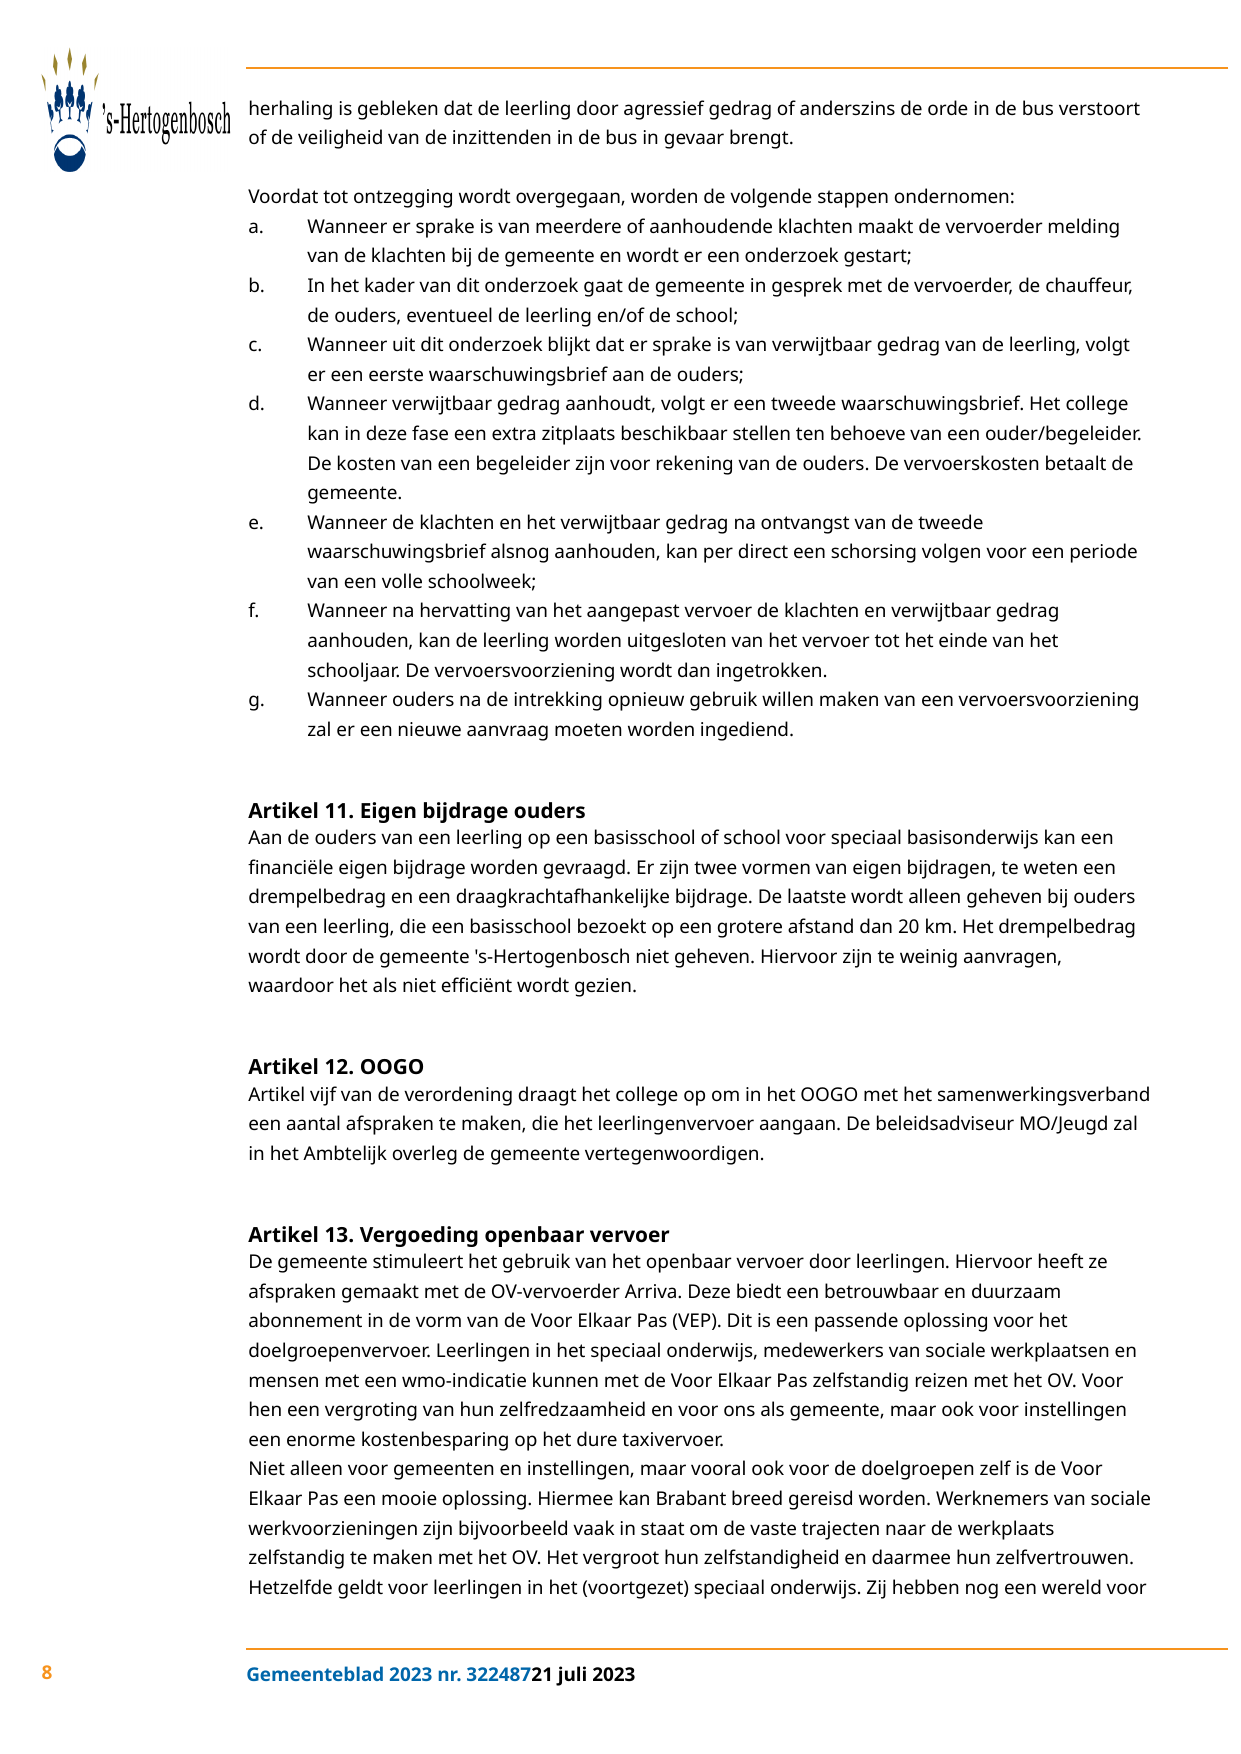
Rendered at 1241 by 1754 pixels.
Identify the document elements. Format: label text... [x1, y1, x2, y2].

text Artikel 11. Eigen bijdrage ouders [248, 796, 1152, 824]
text Voordat tot ontzegging wordt overgegaan, worden de volgende stappen ondernomen: [248, 183, 1152, 209]
text De gemeente stimuleert het gebruik van het openbaar vervoer door leerlingen. Hiervoor heeft ze afspraken gemaakt met de OV-vervoerder Arriva. Deze biedt een betrouwbaar en duurzaam abonnement in de vorm van de Voor Elkaar Pas (VEP). Dit is een passende oplossing voor het doelgroepenvervoer. Leerlingen in het speciaal onderwijs, medewerkers van sociale werkplaatsen en mensen met een wmo-indicatie kunnen met de Voor Elkaar Pas zelfstandig reizen met het OV. Voor hen een vergroting van hun zelfredzaamheid en voor ons als gemeente, maar ook voor instellingen een enorme kostenbesparing op het dure taxivervoer. [248, 1248, 1152, 1452]
text Hetzelfde geldt voor leerlingen in het (voortgezet) speciaal onderwijs. Zij hebben nog een wereld voor [248, 1574, 1152, 1599]
list In het kader van dit onderzoek gaat de gemeente in gesprek met de vervoerder, de chauffeur, de ouders, eventueel de leerling en/of de school; [248, 272, 1152, 328]
text Artikel vijf van de verordening draagt het college op om in het OOGO met het samenwerkingsverband een aantal afspraken te maken, die het leerlingenvervoer aangaan. De beleidsadviseur MO/Jeugd zal in het Ambtelijk overleg de gemeente vertegenwoordigen. [248, 1081, 1152, 1166]
text Aan de ouders van een leerling op een basisschool of school voor speciaal basisonderwijs kan een financiële eigen bijdrage worden gevraagd. Er zijn twee vormen van eigen bijdragen, te weten een drempelbedrag en een draagkrachtafhankelijke bijdrage. De laatste wordt alleen geheven bij ouders van een leerling, die een basisschool bezoekt op een grotere afstand dan 20 km. Het drempelbedrag wordt door de gemeente 's-Hertogenbosch niet geheven. Hiervoor zijn te weinig aanvragen, waardoor het als niet efficiënt wordt gezien. [248, 824, 1152, 998]
text Artikel 12. OOGO [248, 1052, 1152, 1081]
text herhaling is gebleken dat de leerling door agressief gedrag of anderszins de orde in de bus verstoort of de veiligheid van de inzittenden in de bus in gevaar brengt. [248, 95, 1152, 150]
list Wanneer uit dit onderzoek blijkt dat er sprake is van verwijtbaar gedrag van de leerling, volgt er een eerste waarschuwingsbrief aan de ouders; [248, 331, 1152, 387]
text Artikel 13. Vergoeding openbaar vervoer [248, 1220, 1152, 1248]
picture [41, 47, 231, 172]
list Wanneer er sprake is van meerdere of aanhoudende klachten maakt de vervoerder melding van de klachten bij de gemeente en wordt er een onderzoek gestart; [248, 213, 1152, 268]
list Wanneer na hervatting van het aangepast vervoer de klachten en verwijtbaar gedrag aanhouden, kan de leerling worden uitgesloten van het vervoer tot het einde van het schooljaar. De vervoersvoorziening wordt dan ingetrokken. [248, 598, 1152, 683]
list Wanneer verwijtbaar gedrag aanhoudt, volgt er een tweede waarschuwingsbrief. Het college kan in deze fase een extra zitplaats beschikbaar stellen ten behoeve van een ouder/begeleider. De kosten van een begeleider zijn voor rekening van de ouders. De vervoerskosten betaalt de gemeente. [248, 391, 1152, 505]
list Wanneer de klachten en het verwijtbaar gedrag na ontvangst van de tweede waarschuwingsbrief alsnog aanhouden, kan per direct een schorsing volgen voor een periode van een volle schoolweek; [248, 509, 1152, 594]
text Niet alleen voor gemeenten en instellingen, maar vooral ook voor de doelgroepen zelf is de Voor Elkaar Pas een mooie oplossing. Hiermee kan Brabant breed gereisd worden. Werknemers van sociale werkvoorzieningen zijn bijvoorbeeld vaak in staat om de vaste trajecten naar de werkplaats zelfstandig te maken met het OV. Het vergroot hun zelfstandigheid en daarmee hun zelfvertrouwen. [248, 1456, 1152, 1570]
list Wanneer ouders na de intrekking opnieuw gebruik willen maken van een vervoersvoorziening zal er een nieuwe aanvraag moeten worden ingediend. [248, 686, 1152, 742]
